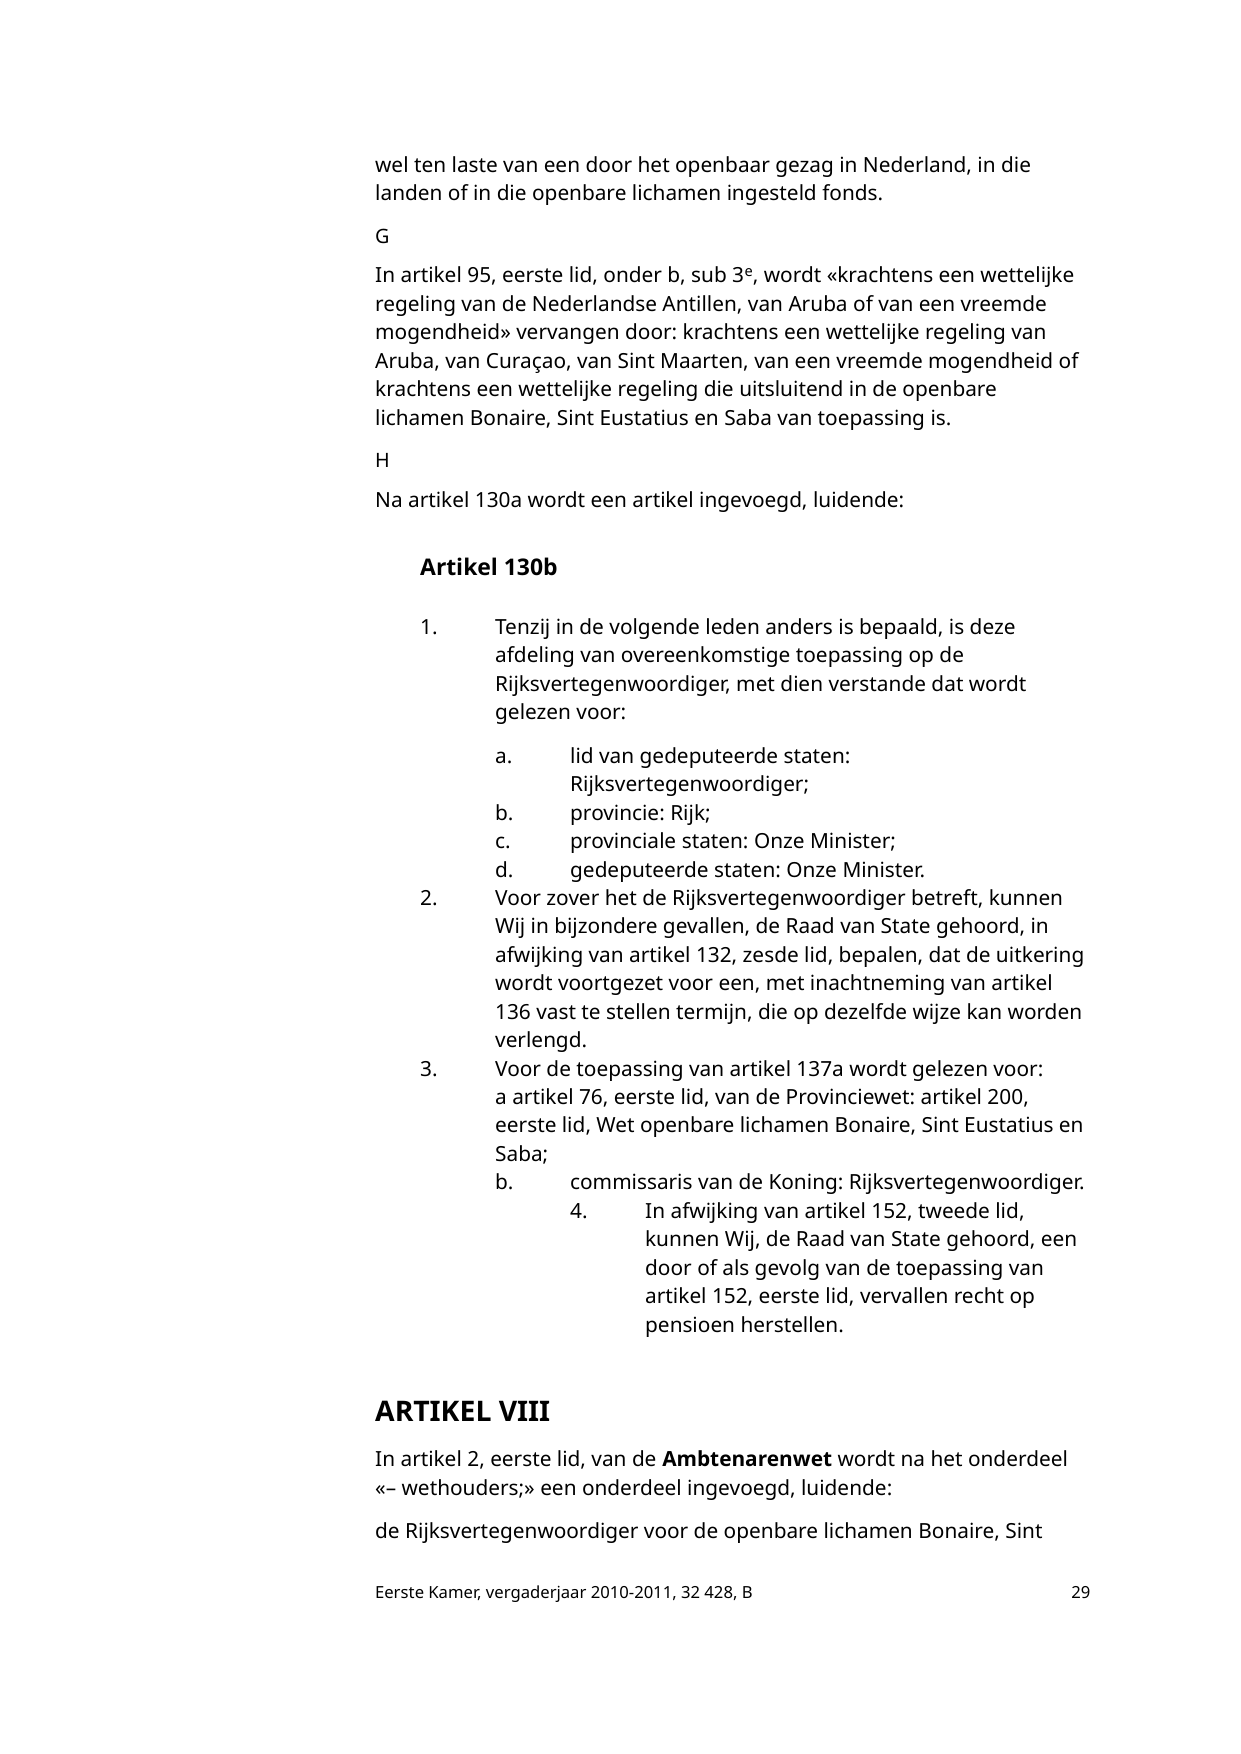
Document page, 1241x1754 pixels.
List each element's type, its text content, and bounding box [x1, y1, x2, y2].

subtitle Artikel 130b [420, 551, 1090, 582]
list a artikel 76, eerste lid, van de Provinciewet: artikel 200, eerste lid, Wet openbare lichamen Bonaire, Sint Eustatius en Saba; [420, 1082, 1090, 1167]
subtitle ARTIKEL VIII [375, 1391, 1090, 1429]
list provinciale staten: Onze Minister; [495, 826, 1090, 855]
text Na artikel 130a wordt een artikel ingevoegd, luidende: [375, 485, 1090, 513]
list gedeputeerde staten: Onze Minister. [495, 855, 1090, 883]
list Voor zover het de Rijksvertegenwoordiger betreft, kunnen Wij in bijzondere gevallen, de Raad van State gehoord, in afwijking van artikel 132, zesde lid, bepalen, dat de uitkering wordt voortgezet voor een, met inachtneming van artikel 136 vast te stellen termijn, die op dezelfde wijze kan worden verlengd. [420, 883, 1090, 1054]
text G [375, 222, 1090, 249]
list Tenzij in de volgende leden anders is bepaald, is deze afdeling van overeenkomstige toepassing op de Rijksvertegenwoordiger, met dien verstande dat wordt gelezen voor: [420, 612, 1090, 726]
list In afwijking van artikel 152, tweede lid, kunnen Wij, de Raad van State gehoord, een door of als gevolg van de toepassing van artikel 152, eerste lid, vervallen recht op pensioen herstellen. [570, 1196, 1090, 1338]
text de Rijksvertegenwoordiger voor de openbare lichamen Bonaire, Sint [375, 1516, 1090, 1544]
text wel ten laste van een door het openbaar gezag in Nederland, in die landen of in die openbare lichamen ingesteld fonds. [375, 150, 1090, 207]
text In artikel 95, eerste lid, onder b, sub 3e, wordt «krachtens een wettelijke regeling van de Nederlandse Antillen, van Aruba of van een vreemde mogendheid» vervangen door: krachtens een wettelijke regeling van Aruba, van Curaçao, van Sint Maarten, van een vreemde mogendheid of krachtens een wettelijke regeling die uitsluitend in de openbare lichamen Bonaire, Sint Eustatius en Saba van toepassing is. [375, 261, 1090, 431]
list Voor de toepassing van artikel 137a wordt gelezen voor: [420, 1054, 1090, 1082]
list commissaris van de Koning: Rijksvertegenwoordiger. [495, 1167, 1090, 1196]
text H [375, 446, 1090, 473]
list provincie: Rijk; [495, 798, 1090, 826]
text In artikel 2, eerste lid, van de Ambtenarenwet wordt na het onderdeel «– wethouders;» een onderdeel ingevoegd, luidende: [375, 1444, 1090, 1501]
list lid van gedeputeerde staten: Rijksvertegenwoordiger; [495, 741, 1090, 798]
